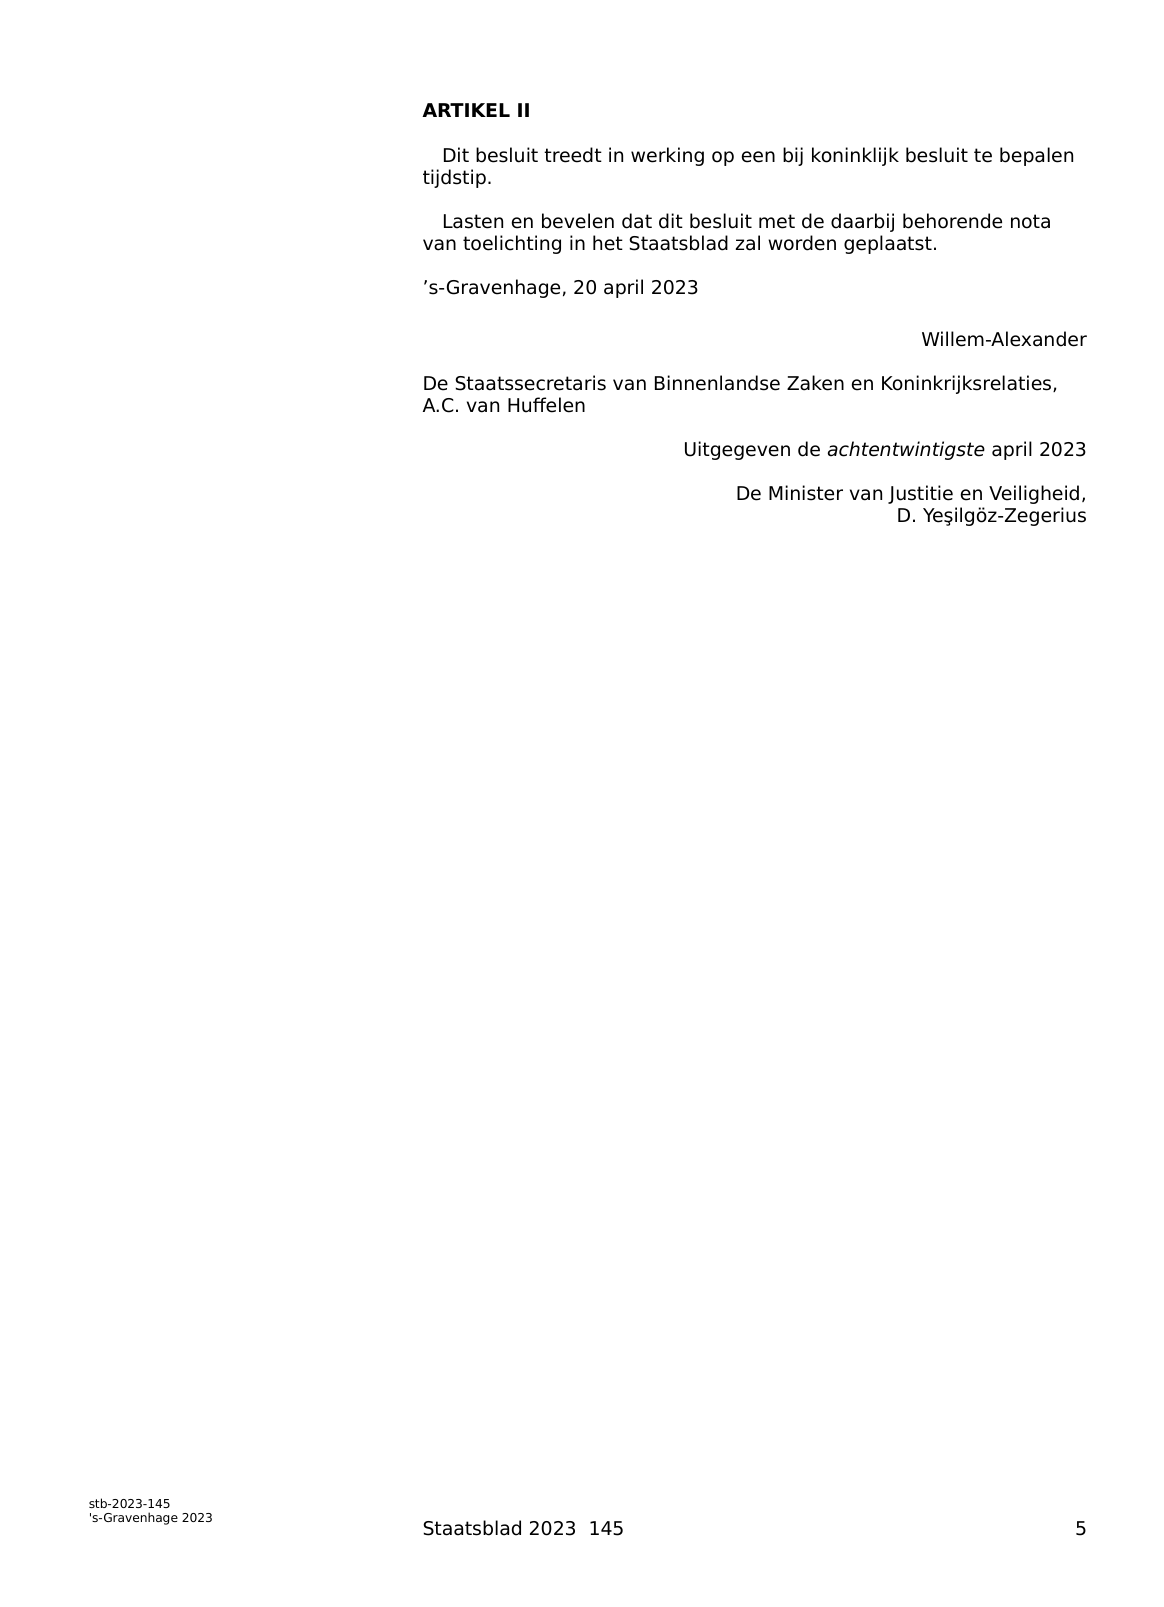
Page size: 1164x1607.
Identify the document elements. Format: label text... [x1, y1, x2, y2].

text Dit besluit treedt in werking op een bij koninklijk besluit te bepalen tijdstip. [422, 144, 1087, 188]
subtitle ARTIKEL II [422, 100, 1087, 122]
text Uitgegeven de achtentwintigste april 2023 [422, 439, 1087, 461]
text De Minister van Justitie en Veiligheid, D. Yeşilgöz-Zegerius [422, 483, 1087, 527]
text Willem-Alexander [422, 329, 1087, 351]
text 's-Gravenhage 2023 [88, 1511, 323, 1525]
text stb-2023-145 [88, 1497, 323, 1511]
text Lasten en bevelen dat dit besluit met de daarbij behorende nota van toelichting in het Staatsblad zal worden geplaatst. [422, 211, 1087, 255]
text De Staatssecretaris van Binnenlandse Zaken en Koninkrijksrelaties, A.C. van Huffelen [422, 373, 1087, 417]
text ’s-Gravenhage, 20 april 2023 [422, 277, 1087, 299]
